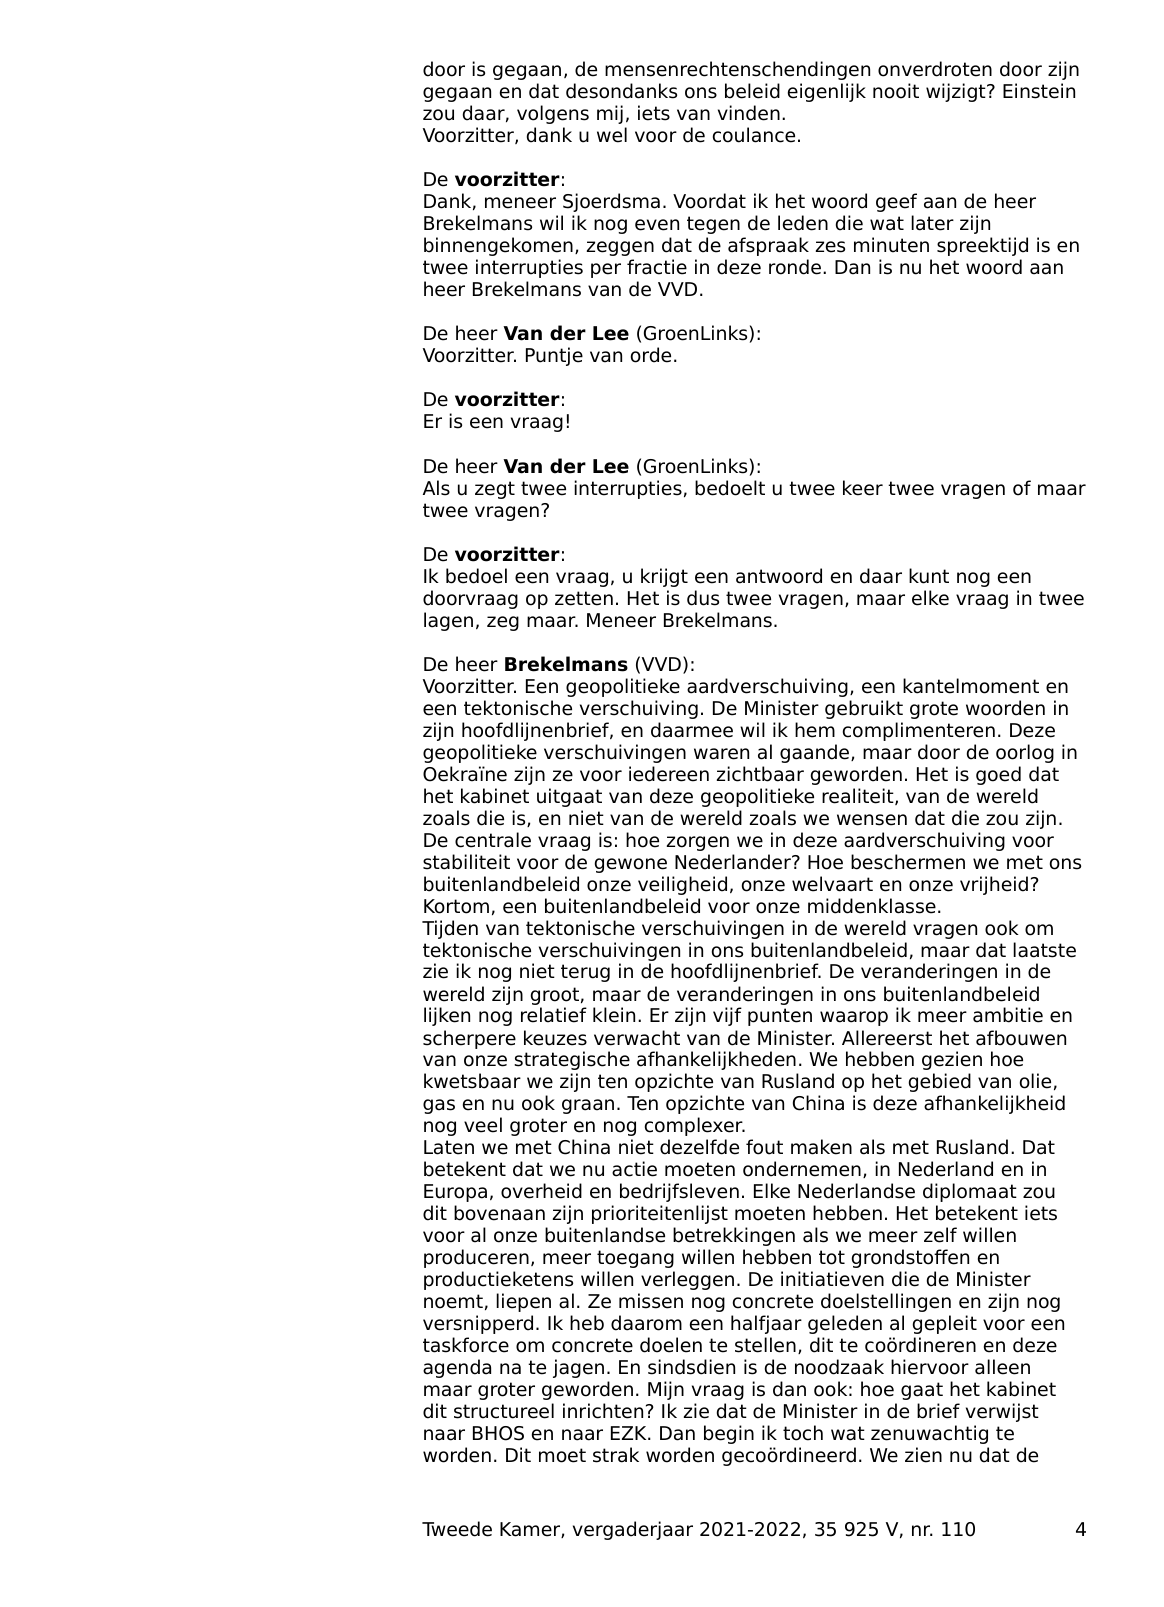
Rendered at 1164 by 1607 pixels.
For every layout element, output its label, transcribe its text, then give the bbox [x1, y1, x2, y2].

text Voorzitter, dank u wel voor de coulance. [422, 125, 1087, 147]
text Voorzitter. Puntje van orde. [422, 345, 1087, 367]
text Ik bedoel een vraag, u krijgt een antwoord en daar kunt nog een doorvraag op zetten. Het is dus twee vragen, maar elke vraag in twee lagen, zeg maar. Meneer Brekelmans. [422, 566, 1087, 632]
text Er is een vraag! [422, 411, 1087, 433]
text De heer Brekelmans (VVD): [422, 654, 1087, 676]
text De heer Van der Lee (GroenLinks): [422, 323, 1087, 345]
text door is gegaan, de mensenrechtenschendingen onverdroten door zijn gegaan en dat desondanks ons beleid eigenlijk nooit wijzigt? Einstein zou daar, volgens mij, iets van vinden. [422, 59, 1087, 125]
text De voorzitter: [422, 169, 1087, 191]
text De voorzitter: [422, 544, 1087, 566]
text De voorzitter: [422, 389, 1087, 411]
text Voorzitter. Een geopolitieke aardverschuiving, een kantelmoment en een tektonische verschuiving. De Minister gebruikt grote woorden in zijn hoofdlijnenbrief, en daarmee wil ik hem complimenteren. Deze geopolitieke verschuivingen waren al gaande, maar door de oorlog in Oekraïne zijn ze voor iedereen zichtbaar geworden. Het is goed dat het kabinet uitgaat van deze geopolitieke realiteit, van de wereld zoals die is, en niet van de wereld zoals we wensen dat die zou zijn. De centrale vraag is: hoe zorgen we in deze aardverschuiving voor stabiliteit voor de gewone Nederlander? Hoe beschermen we met ons buitenlandbeleid onze veiligheid, onze welvaart en onze vrijheid? Kortom, een buitenlandbeleid voor onze middenklasse. [422, 676, 1087, 917]
text De heer Van der Lee (GroenLinks): [422, 456, 1087, 477]
text Laten we met China niet dezelfde fout maken als met Rusland. Dat betekent dat we nu actie moeten ondernemen, in Nederland en in Europa, overheid en bedrijfsleven. Elke Nederlandse diplomaat zou dit bovenaan zijn prioriteitenlijst moeten hebben. Het betekent iets voor al onze buitenlandse betrekkingen als we meer zelf willen produceren, meer toegang willen hebben tot grondstoffen en productieketens willen verleggen. De initiatieven die de Minister noemt, liepen al. Ze missen nog concrete doelstellingen en zijn nog versnipperd. Ik heb daarom een halfjaar geleden al gepleit voor een taskforce om concrete doelen te stellen, dit te coördineren en deze agenda na te jagen. En sindsdien is de noodzaak hiervoor alleen maar groter geworden. Mijn vraag is dan ook: hoe gaat het kabinet dit structureel inrichten? Ik zie dat de Minister in de brief verwijst naar BHOS en naar EZK. Dan begin ik toch wat zenuwachtig te worden. Dit moet strak worden gecoördineerd. We zien nu dat de [422, 1137, 1087, 1467]
text Dank, meneer Sjoerdsma. Voordat ik het woord geef aan de heer Brekelmans wil ik nog even tegen de leden die wat later zijn binnengekomen, zeggen dat de afspraak zes minuten spreektijd is en twee interrupties per fractie in deze ronde. Dan is nu het woord aan heer Brekelmans van de VVD. [422, 191, 1087, 301]
text Tijden van tektonische verschuivingen in de wereld vragen ook om tektonische verschuivingen in ons buitenlandbeleid, maar dat laatste zie ik nog niet terug in de hoofdlijnenbrief. De veranderingen in de wereld zijn groot, maar de veranderingen in ons buitenlandbeleid lijken nog relatief klein. Er zijn vijf punten waarop ik meer ambitie en scherpere keuzes verwacht van de Minister. Allereerst het afbouwen van onze strategische afhankelijkheden. We hebben gezien hoe kwetsbaar we zijn ten opzichte van Rusland op het gebied van olie, gas en nu ook graan. Ten opzichte van China is deze afhankelijkheid nog veel groter en nog complexer. [422, 917, 1087, 1137]
text Als u zegt twee interrupties, bedoelt u twee keer twee vragen of maar twee vragen? [422, 477, 1087, 521]
